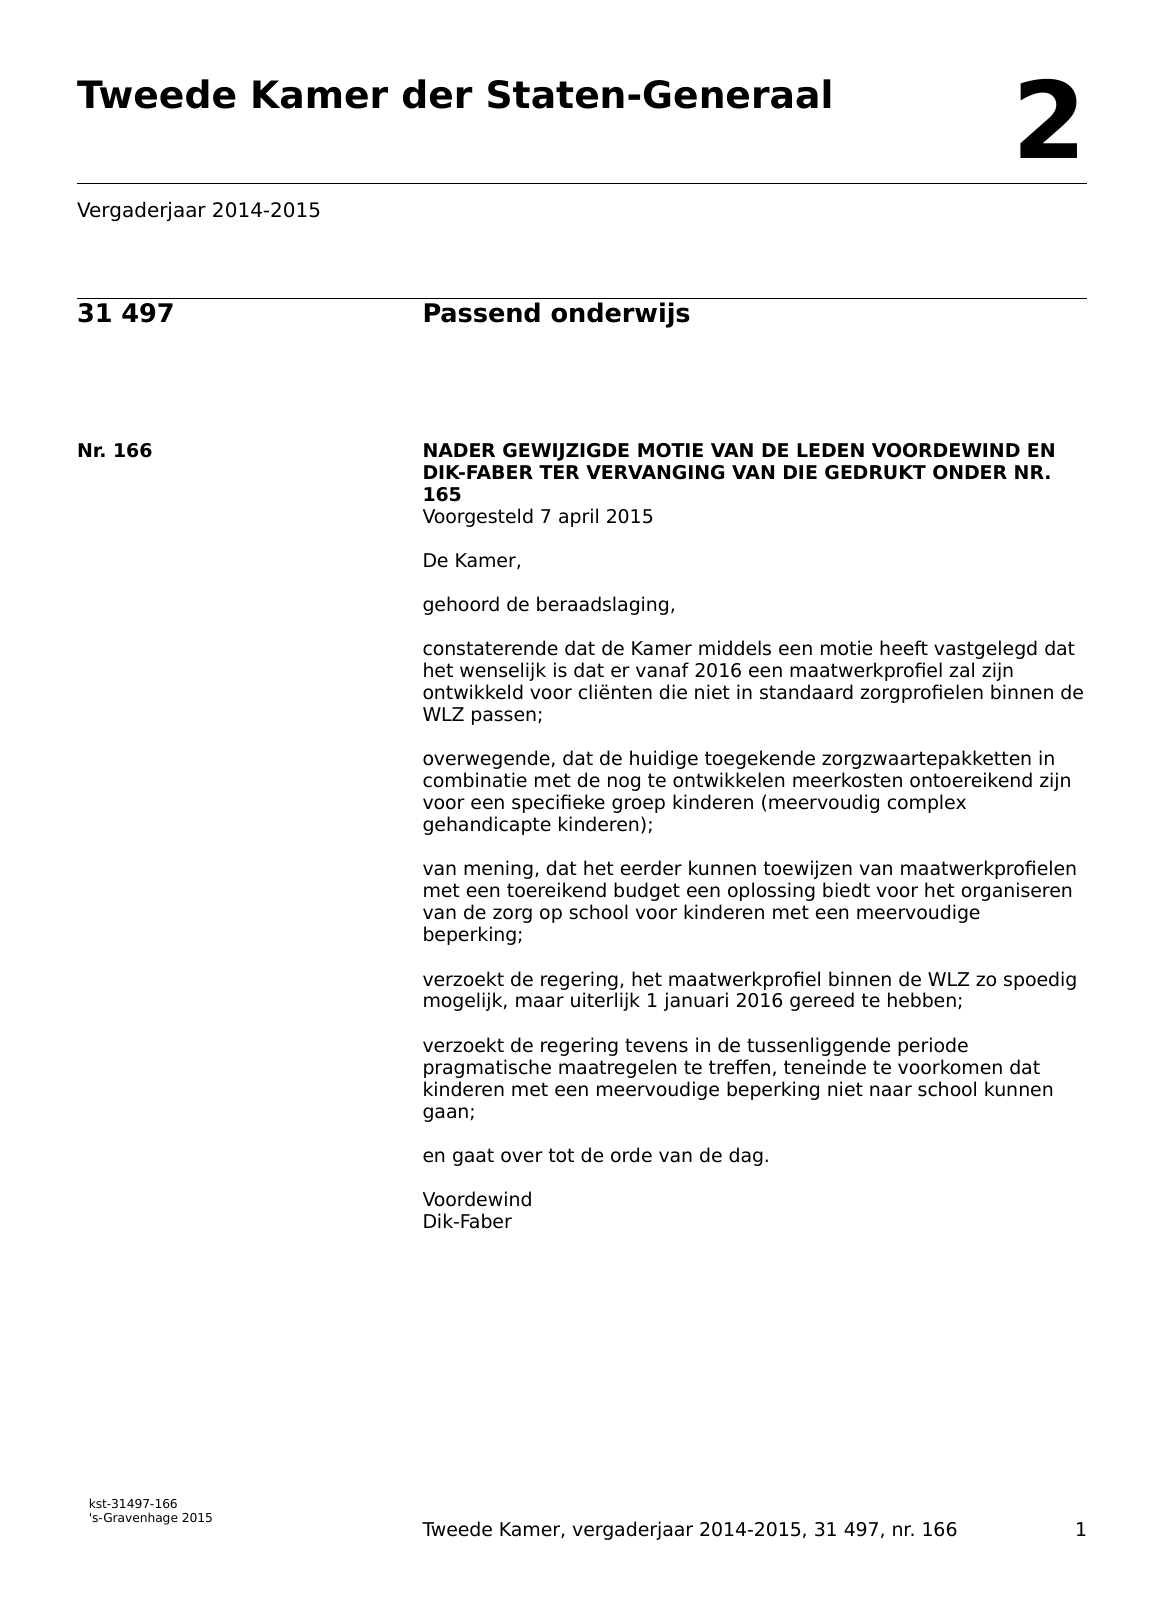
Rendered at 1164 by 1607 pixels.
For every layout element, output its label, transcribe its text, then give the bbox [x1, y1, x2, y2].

text constaterende dat de Kamer middels een motie heeft vastgelegd dat het wenselijk is dat er vanaf 2016 een maatwerkprofiel zal zijn ontwikkeld voor cliënten die niet in standaard zorgprofielen binnen de WLZ passen; [422, 638, 1087, 726]
text De Kamer, [422, 550, 1087, 572]
text overwegende, dat de huidige toegekende zorgzwaartepakketten in combinatie met de nog te ontwikkelen meerkosten ontoereikend zijn voor een specifieke groep kinderen (meervoudig complex gehandicapte kinderen); [422, 748, 1087, 836]
text 's-Gravenhage 2015 [88, 1511, 323, 1525]
subtitle 31 497 Passend onderwijs [77, 299, 1087, 329]
text Voorgesteld 7 april 2015 [422, 506, 1087, 528]
table_cell Vergaderjaar 2014-2015 [77, 184, 1087, 298]
text Voordewind [422, 1189, 1087, 1211]
subtitle Nr. 166 NADER GEWIJZIGDE MOTIE VAN DE LEDEN VOORDEWIND EN DIK-FABER TER VERVANGING VAN DIE GEDRUKT ONDER NR. 165 [77, 440, 1087, 506]
table_header Tweede Kamer der Staten-Generaal [77, 59, 886, 183]
text van mening, dat het eerder kunnen toewijzen van maatwerkprofielen met een toereikend budget een oplossing biedt voor het organiseren van de zorg op school voor kinderen met een meervoudige beperking; [422, 858, 1087, 946]
text verzoekt de regering tevens in de tussenliggende periode pragmatische maatregelen te treffen, teneinde te voorkomen dat kinderen met een meervoudige beperking niet naar school kunnen gaan; [422, 1034, 1087, 1122]
table_header 2 [886, 59, 1087, 183]
text gehoord de beraadslaging, [422, 594, 1087, 616]
text en gaat over tot de orde van de dag. [422, 1145, 1087, 1167]
text Dik-Faber [422, 1211, 1087, 1233]
text kst-31497-166 [88, 1497, 323, 1511]
text verzoekt de regering, het maatwerkprofiel binnen de WLZ zo spoedig mogelijk, maar uiterlijk 1 januari 2016 gereed te hebben; [422, 968, 1087, 1012]
